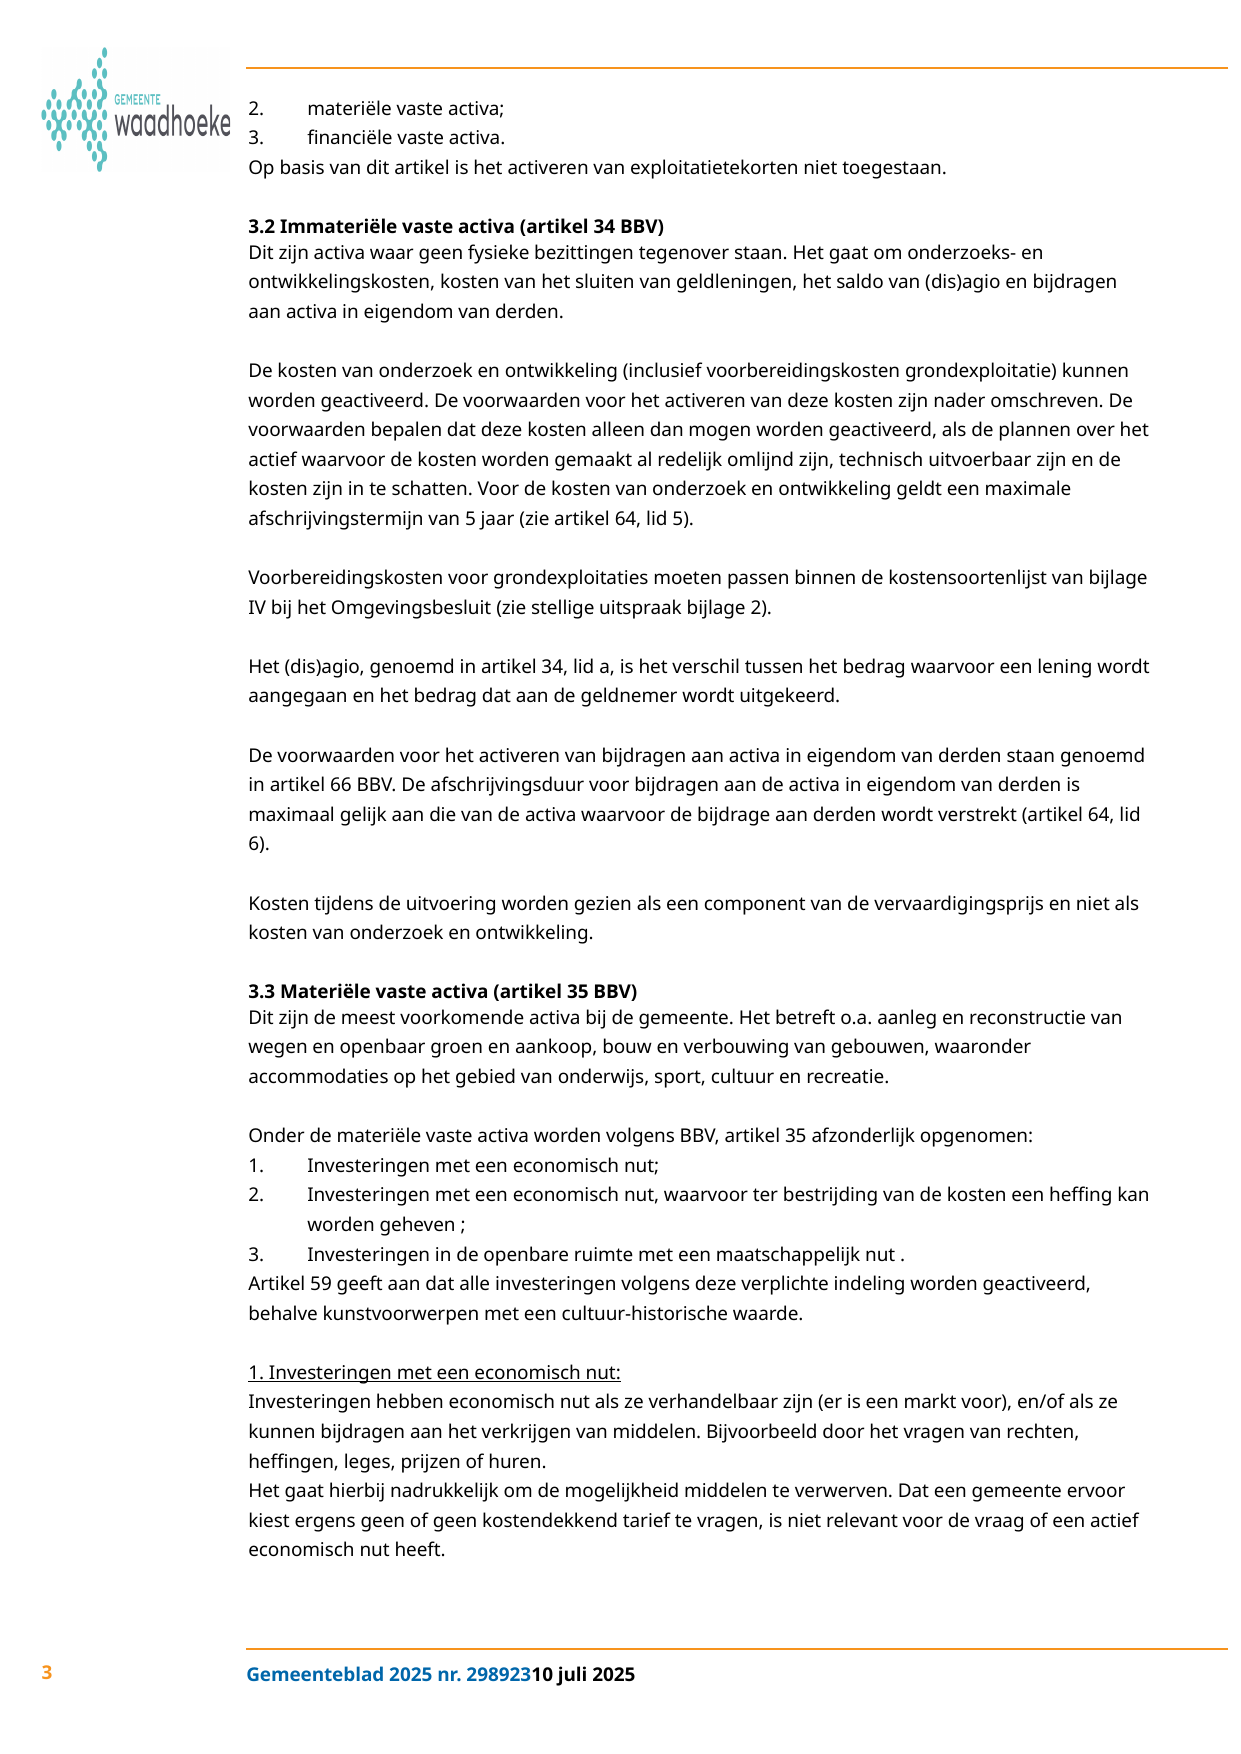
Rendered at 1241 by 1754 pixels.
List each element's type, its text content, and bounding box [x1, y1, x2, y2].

text 1. Investeringen met een economisch nut: [248, 1359, 1152, 1385]
text 3.3 Materiële vaste activa (artikel 35 BBV) [248, 978, 1152, 1004]
text Artikel 59 geeft aan dat alle investeringen volgens deze verplichte indeling worden geactiveerd, behalve kunstvoorwerpen met een cultuur-historische waarde. [248, 1270, 1152, 1326]
text 3.2 Immateriële vaste activa (artikel 34 BBV) [248, 213, 1152, 239]
text Kosten tijdens de uitvoering worden gezien als een component van de vervaardigingsprijs en niet als kosten van onderzoek en ontwikkeling. [248, 890, 1152, 945]
text Op basis van dit artikel is het activeren van exploitatietekorten niet toegestaan. [248, 154, 1152, 180]
text Onder de materiële vaste activa worden volgens BBV, artikel 35 afzonderlijk opgenomen: [248, 1122, 1152, 1148]
list Investeringen met een economisch nut, waarvoor ter bestrijding van de kosten een heffing kan worden geheven ; [248, 1182, 1152, 1237]
text Het gaat hierbij nadrukkelijk om de mogelijkheid middelen te verwerven. Dat een gemeente ervoor kiest ergens geen of geen kostendekkend tarief te vragen, is niet relevant voor de vraag of een actief economisch nut heeft. [248, 1477, 1152, 1562]
text Dit zijn activa waar geen fysieke bezittingen tegenover staan. Het gaat om onderzoeks- en ontwikkelingskosten, kosten van het sluiten van geldleningen, het saldo van (dis)agio en bijdragen aan activa in eigendom van derden. [248, 239, 1152, 324]
list Investeringen met een economisch nut; [248, 1152, 1152, 1178]
list Investeringen in de openbare ruimte met een maatschappelijk nut . [248, 1241, 1152, 1267]
text Het (dis)agio, genoemd in artikel 34, lid a, is het verschil tussen het bedrag waarvoor een lening wordt aangegaan en het bedrag dat aan de geldnemer wordt uitgekeerd. [248, 653, 1152, 708]
list materiële vaste activa; [248, 95, 1152, 121]
text Dit zijn de meest voorkomende activa bij de gemeente. Het betreft o.a. aanleg en reconstructie van wegen en openbaar groen en aankoop, bouw en verbouwing van gebouwen, waaronder accommodaties op het gebied van onderwijs, sport, cultuur en recreatie. [248, 1004, 1152, 1089]
text Voorbereidingskosten voor grondexploitaties moeten passen binnen de kostensoortenlijst van bijlage IV bij het Omgevingsbesluit (zie stellige uitspraak bijlage 2). [248, 564, 1152, 619]
text Investeringen hebben economisch nut als ze verhandelbaar zijn (er is een markt voor), en/of als ze kunnen bijdragen aan het verkrijgen van middelen. Bijvoorbeeld door het vragen van rechten, heffingen, leges, prijzen of huren. [248, 1389, 1152, 1474]
text De kosten van onderzoek en ontwikkeling (inclusief voorbereidingskosten grondexploitatie) kunnen worden geactiveerd. De voorwaarden voor het activeren van deze kosten zijn nader omschreven. De voorwaarden bepalen dat deze kosten alleen dan mogen worden geactiveerd, als de plannen over het actief waarvoor de kosten worden gemaakt al redelijk omlijnd zijn, technisch uitvoerbaar zijn en de kosten zijn in te schatten. Voor de kosten van onderzoek en ontwikkeling geldt een maximale afschrijvingstermijn van 5 jaar (zie artikel 64, lid 5). [248, 357, 1152, 531]
text De voorwaarden voor het activeren van bijdragen aan activa in eigendom van derden staan genoemd in artikel 66 BBV. De afschrijvingsduur voor bijdragen aan de activa in eigendom van derden is maximaal gelijk aan die van de activa waarvoor de bijdrage aan derden wordt verstrekt (artikel 64, lid 6). [248, 742, 1152, 856]
picture [41, 47, 231, 172]
list financiële vaste activa. [248, 124, 1152, 150]
